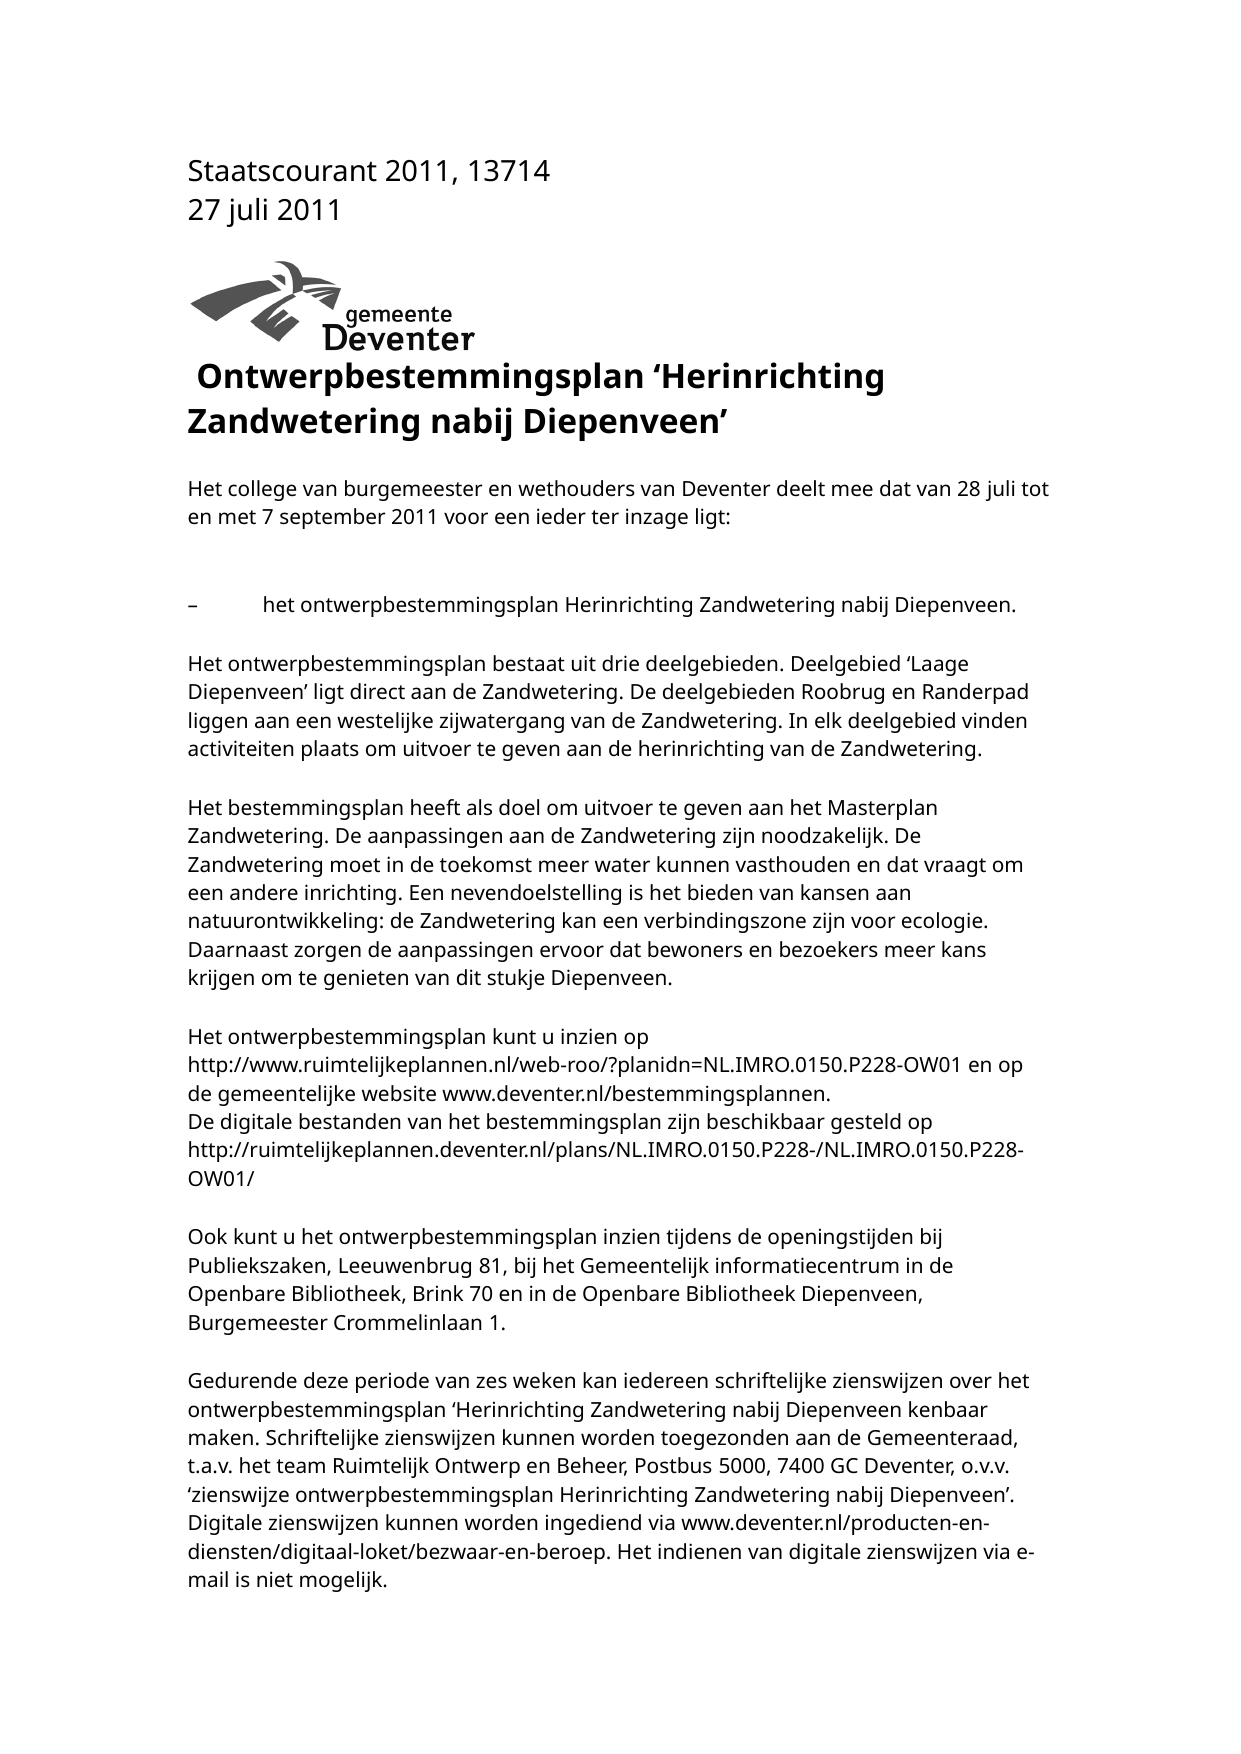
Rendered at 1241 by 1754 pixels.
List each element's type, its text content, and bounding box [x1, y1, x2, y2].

text Staatscourant 2011, 13714 [187, 150, 1053, 190]
text Ook kunt u het ontwerpbestemmingsplan inzien tijdens de openingstijden bij Publiekszaken, Leeuwenbrug 81, bij het Gemeentelijk informatiecentrum in de Openbare Bibliotheek, Brink 70 en in de Openbare Bibliotheek Diepenveen, Burgemeester Crommelinlaan 1. [187, 1222, 1053, 1336]
text Het ontwerpbestemmingsplan bestaat uit drie deelgebieden. Deelgebied ‘Laage Diepenveen’ ligt direct aan de Zandwetering. De deelgebieden Roobrug en Randerpad liggen aan een westelijke zijwatergang van de Zandwetering. In elk deelgebied vinden activiteiten plaats om uitvoer te geven aan de herinrichting van de Zandwetering. [187, 649, 1053, 763]
text Het ontwerpbestemmingsplan kunt u inzien op [187, 1022, 1053, 1050]
subtitle Ontwerpbestemmingsplan ‘Herinrichting Zandwetering nabij Diepenveen’ [187, 271, 1053, 444]
text Het college van burgemeester en wethouders van Deventer deelt mee dat van 28 juli tot en met 7 september 2011 voor een ieder ter inzage ligt: [187, 474, 1053, 531]
picture [187, 258, 477, 353]
list het ontwerpbestemmingsplan Herinrichting Zandwetering nabij Diepenveen. [187, 591, 1053, 619]
text http://ruimtelijkeplannen.deventer.nl/plans/NL.IMRO.0150.P228-/NL.IMRO.0150.P228-OW01/ [187, 1136, 1053, 1192]
text http://www.ruimtelijkeplannen.nl/web-roo/?planidn=NL.IMRO.0150.P228-OW01 en op de gemeentelijke website www.deventer.nl/bestemmingsplannen. [187, 1050, 1053, 1107]
text 27 juli 2011 [187, 190, 1053, 229]
text Het bestemmingsplan heeft als doel om uitvoer te geven aan het Masterplan Zandwetering. De aanpassingen aan de Zandwetering zijn noodzakelijk. De Zandwetering moet in de toekomst meer water kunnen vasthouden en dat vraagt om een andere inrichting. Een nevendoelstelling is het bieden van kansen aan natuurontwikkeling: de Zandwetering kan een verbindingszone zijn voor ecologie. Daarnaast zorgen de aanpassingen ervoor dat bewoners en bezoekers meer kans krijgen om te genieten van dit stukje Diepenveen. [187, 793, 1053, 992]
text De digitale bestanden van het bestemmingsplan zijn beschikbaar gesteld op [187, 1107, 1053, 1136]
text Gedurende deze periode van zes weken kan iedereen schriftelijke zienswijzen over het ontwerpbestemmingsplan ‘Herinrichting Zandwetering nabij Diepenveen kenbaar maken. Schriftelijke zienswijzen kunnen worden toegezonden aan de Gemeenteraad, t.a.v. het team Ruimtelijk Ontwerp en Beheer, Postbus 5000, 7400 GC Deventer, o.v.v. ‘zienswijze ontwerpbestemmingsplan Herinrichting Zandwetering nabij Diepenveen’. Digitale zienswijzen kunnen worden ingediend via www.deventer.nl/producten-en-diensten/digitaal-loket/bezwaar-en-beroep. Het indienen van digitale zienswijzen via e-mail is niet mogelijk. [187, 1366, 1053, 1594]
